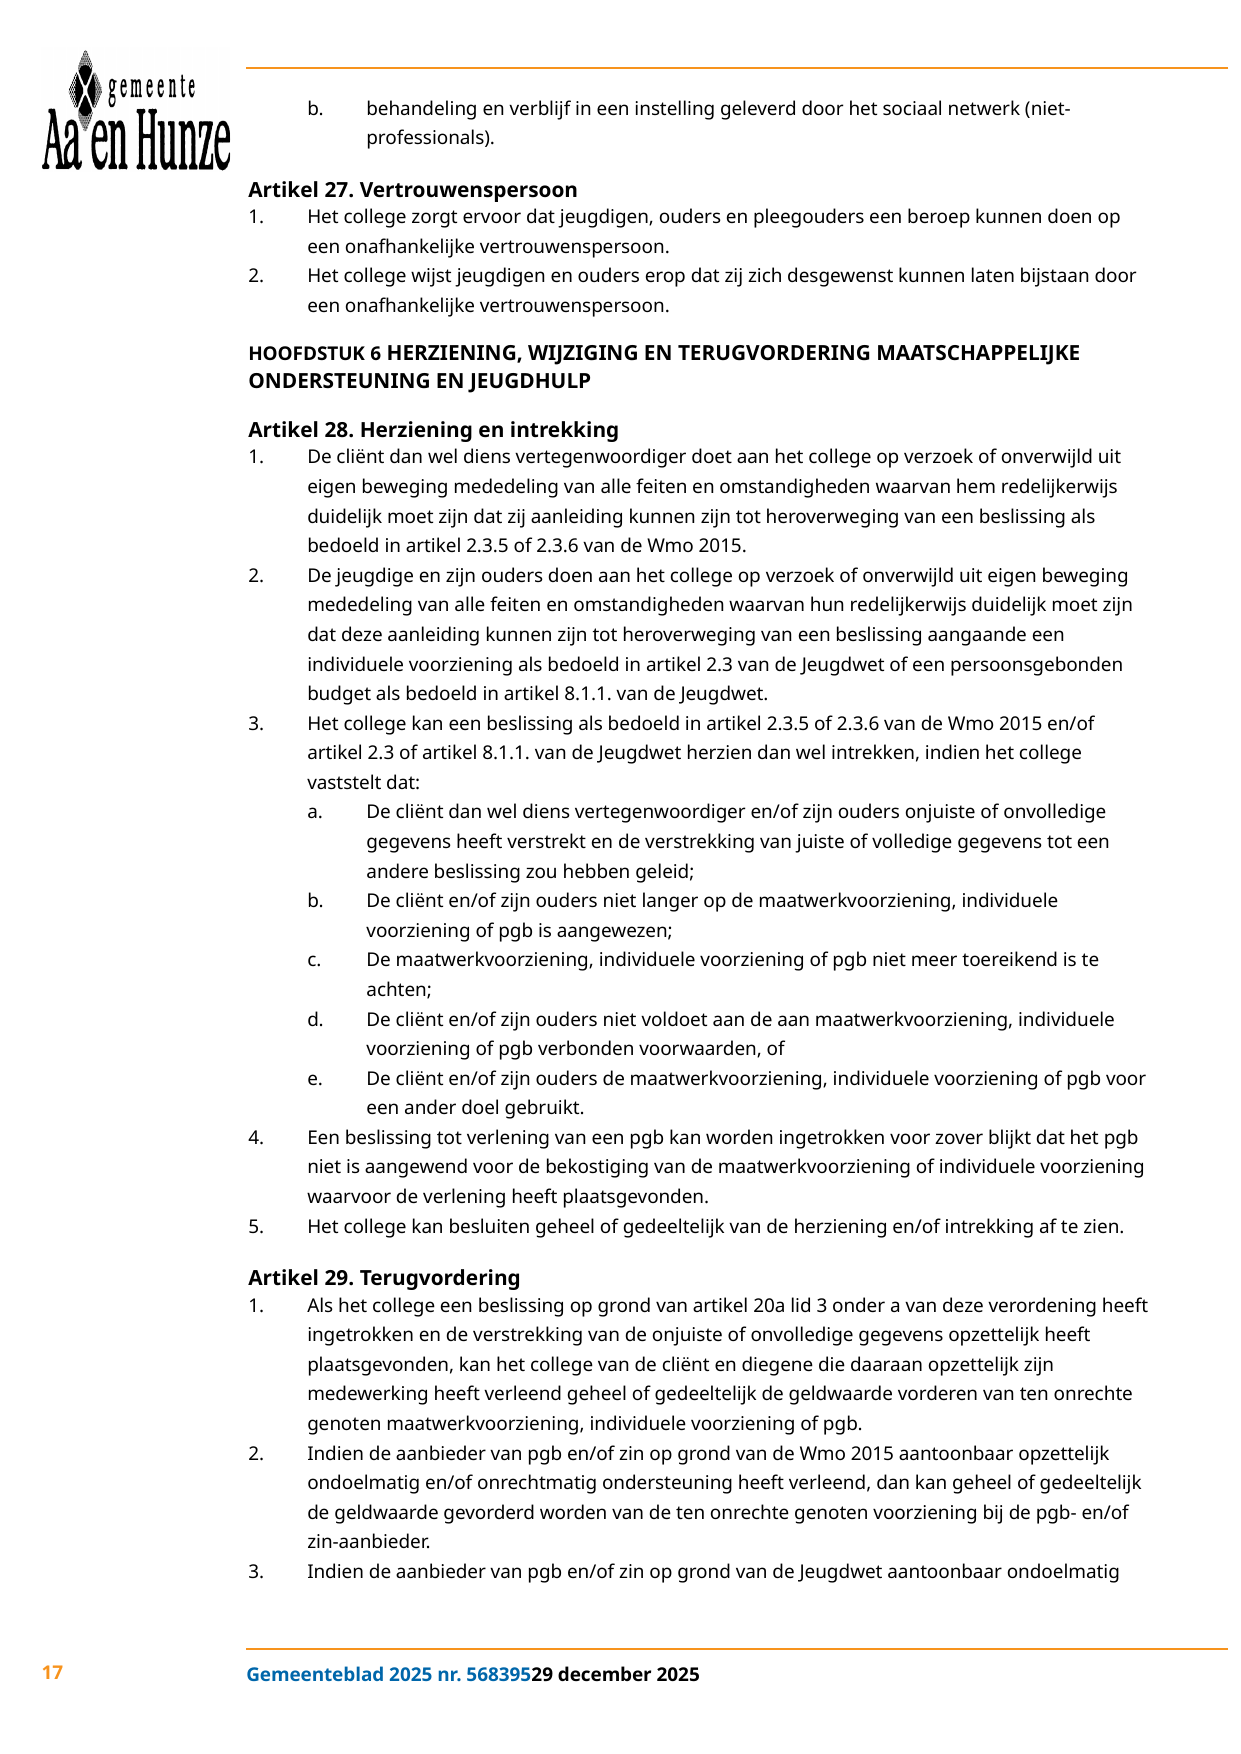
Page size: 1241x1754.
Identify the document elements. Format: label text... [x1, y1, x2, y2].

list De cliënt en/of zijn ouders de maatwerkvoorziening, individuele voorziening of pgb voor een ander doel gebruikt. [307, 1065, 1152, 1120]
list Indien de aanbieder van pgb en/of zin op grond van de Jeugdwet aantoonbaar ondoelmatig [248, 1558, 1152, 1584]
text Artikel 29. Terugvordering [248, 1263, 1152, 1292]
list De cliënt en/of zijn ouders niet langer op de maatwerkvoorziening, individuele voorziening of pgb is aangewezen; [307, 887, 1152, 943]
list De cliënt dan wel diens vertegenwoordiger en/of zijn ouders onjuiste of onvolledige gegevens heeft verstrekt en de verstrekking van juiste of volledige gegevens tot een andere beslissing zou hebben geleid; [307, 799, 1152, 884]
list De cliënt en/of zijn ouders niet voldoet aan de aan maatwerkvoorziening, individuele voorziening of pgb verbonden voorwaarden, of [307, 1006, 1152, 1061]
list De maatwerkvoorziening, individuele voorziening of pgb niet meer toereikend is te achten; [307, 947, 1152, 1002]
list Het college kan besluiten geheel of gedeeltelijk van de herziening en/of intrekking af te zien. [248, 1213, 1152, 1239]
picture [41, 47, 231, 172]
text HOOFDSTUK 6 HERZIENING, WIJZIGING EN TERUGVORDERING MAATSCHAPPELIJKE ONDERSTEUNING EN JEUGDHULP [248, 338, 1152, 394]
list Het college wijst jeugdigen en ouders erop dat zij zich desgewenst kunnen laten bijstaan door een onafhankelijke vertrouwenspersoon. [248, 262, 1152, 318]
text Artikel 28. Herziening en intrekking [248, 415, 1152, 444]
list De cliënt dan wel diens vertegenwoordiger doet aan het college op verzoek of onverwijld uit eigen beweging mededeling van alle feiten en omstandigheden waarvan hem redelijkerwijs duidelijk moet zijn dat zij aanleiding kunnen zijn tot heroverweging van een beslissing als bedoeld in artikel 2.3.5 of 2.3.6 van de Wmo 2015. [248, 444, 1152, 558]
list Als het college een beslissing op grond van artikel 20a lid 3 onder a van deze verordening heeft ingetrokken en de verstrekking van de onjuiste of onvolledige gegevens opzettelijk heeft plaatsgevonden, kan het college van de cliënt en diegene die daaraan opzettelijk zijn medewerking heeft verleend geheel of gedeeltelijk de geldwaarde vorderen van ten onrechte genoten maatwerkvoorziening, individuele voorziening of pgb. [248, 1292, 1152, 1436]
list De jeugdige en zijn ouders doen aan het college op verzoek of onverwijld uit eigen beweging mededeling van alle feiten en omstandigheden waarvan hun redelijkerwijs duidelijk moet zijn dat deze aanleiding kunnen zijn tot heroverweging van een beslissing aangaande een individuele voorziening als bedoeld in artikel 2.3 van de Jeugdwet of een persoonsgebonden budget als bedoeld in artikel 8.1.1. van de Jeugdwet. [248, 562, 1152, 706]
text Artikel 27. Vertrouwenspersoon [248, 175, 1152, 203]
list Een beslissing tot verlening van een pgb kan worden ingetrokken voor zover blijkt dat het pgb niet is aangewend voor de bekostiging van de maatwerkvoorziening of individuele voorziening waarvoor de verlening heeft plaatsgevonden. [248, 1124, 1152, 1209]
list Het college zorgt ervoor dat jeugdigen, ouders en pleegouders een beroep kunnen doen op een onafhankelijke vertrouwenspersoon. [248, 203, 1152, 258]
list Het college kan een beslissing als bedoeld in artikel 2.3.5 of 2.3.6 van de Wmo 2015 en/of artikel 2.3 of artikel 8.1.1. van de Jeugdwet herzien dan wel intrekken, indien het college vaststelt dat: [248, 710, 1152, 795]
list Indien de aanbieder van pgb en/of zin op grond van de Wmo 2015 aantoonbaar opzettelijk ondoelmatig en/of onrechtmatig ondersteuning heeft verleend, dan kan geheel of gedeeltelijk de geldwaarde gevorderd worden van de ten onrechte genoten voorziening bij de pgb- en/of zin-aanbieder. [248, 1440, 1152, 1554]
list behandeling en verblijf in een instelling geleverd door het sociaal netwerk (niet-professionals). [307, 95, 1152, 150]
